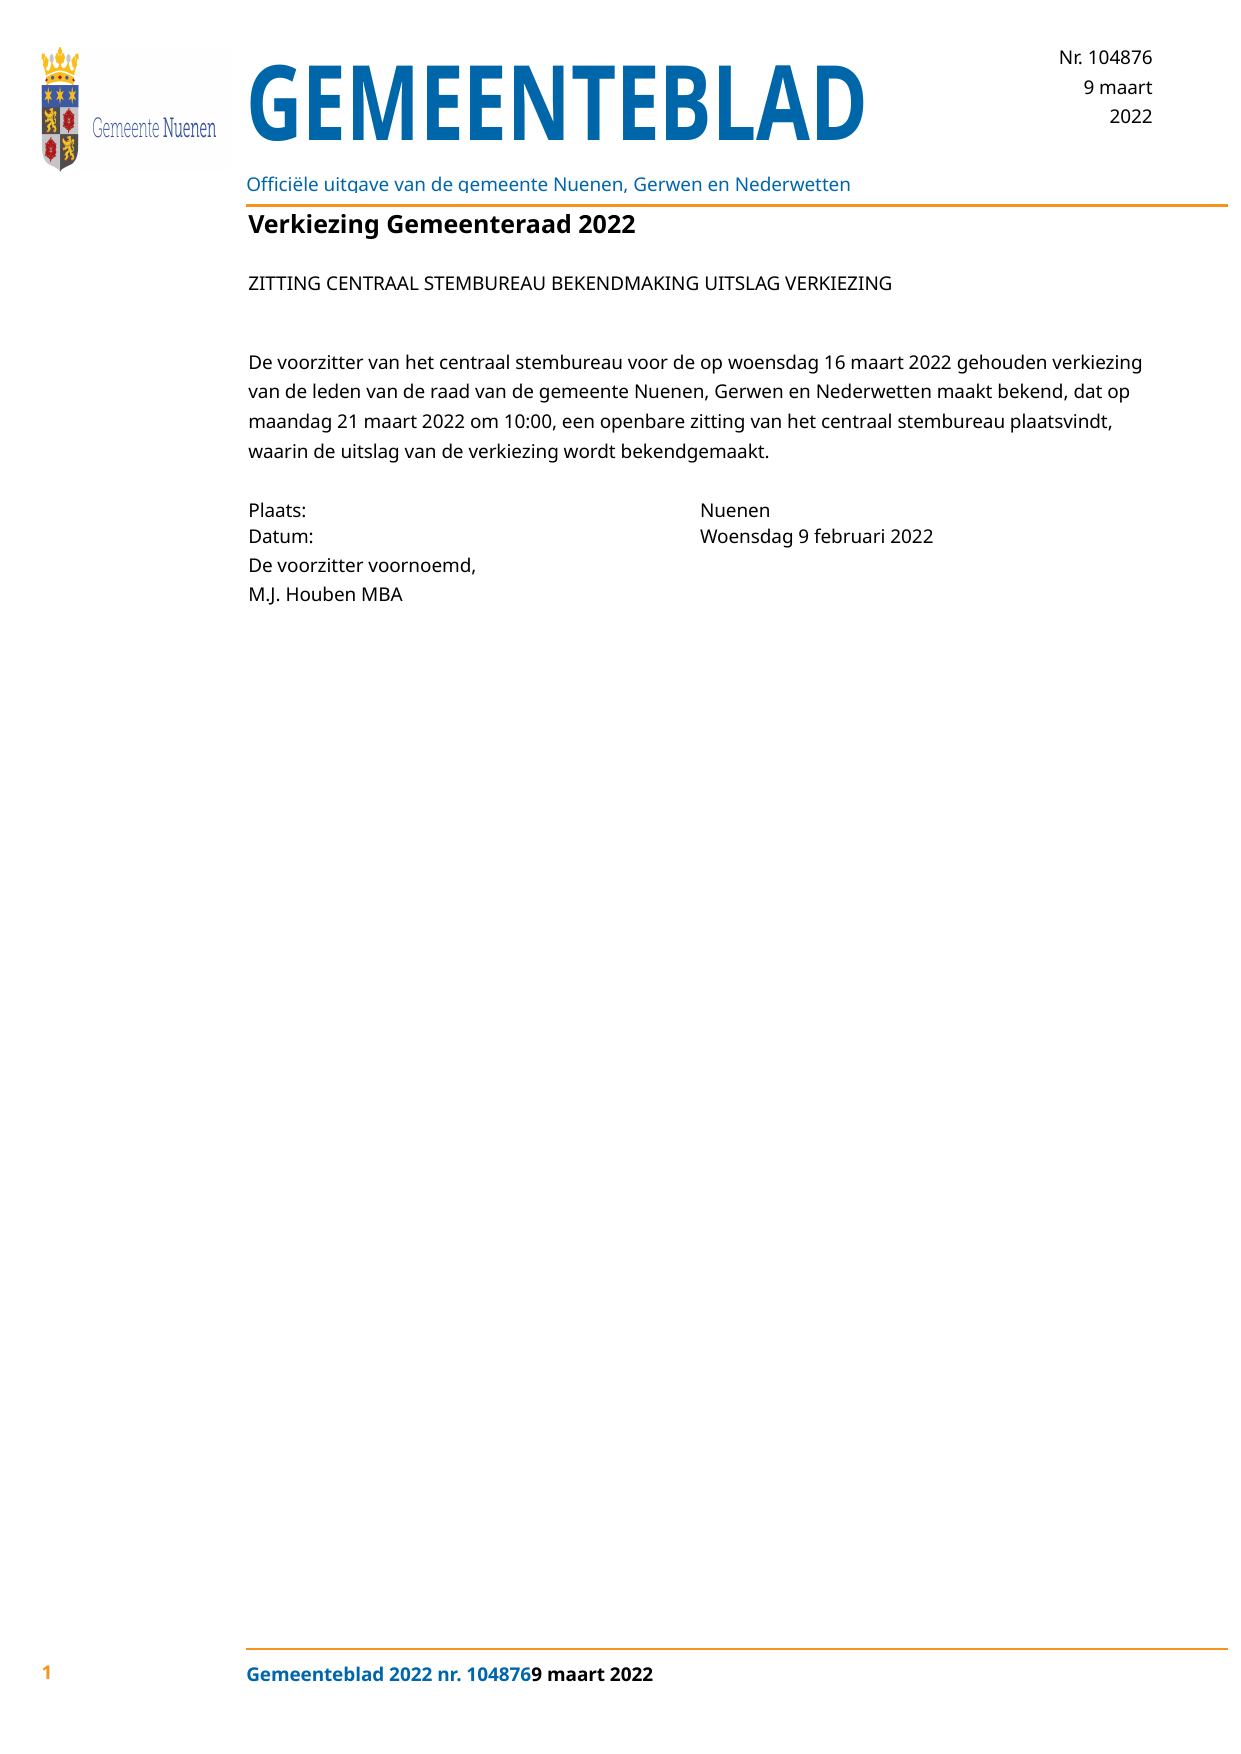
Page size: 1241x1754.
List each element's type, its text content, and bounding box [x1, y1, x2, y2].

picture [41, 47, 231, 172]
text De voorzitter voornoemd, [248, 552, 1152, 578]
table_header Nuenen [700, 497, 1152, 523]
table_cell Datum: [248, 523, 700, 549]
table_header Plaats: [248, 497, 700, 523]
text M.J. Houben MBA [248, 581, 1152, 607]
text De voorzitter van het centraal stembureau voor de op woensdag 16 maart 2022 gehouden verkiezing van de leden van de raad van de gemeente Nuenen, Gerwen en Nederwetten maakt bekend, dat op maandag 21 maart 2022 om 10:00, een openbare zitting van het centraal stembureau plaatsvindt, waarin de uitslag van de verkiezing wordt bekendgemaakt. [248, 349, 1152, 464]
text ZITTING CENTRAAL STEMBUREAU BEKENDMAKING UITSLAG VERKIEZING [248, 270, 1152, 296]
table_cell Woensdag 9 februari 2022 [700, 523, 1152, 549]
text Verkiezing Gemeenteraad 2022 [248, 207, 1152, 241]
